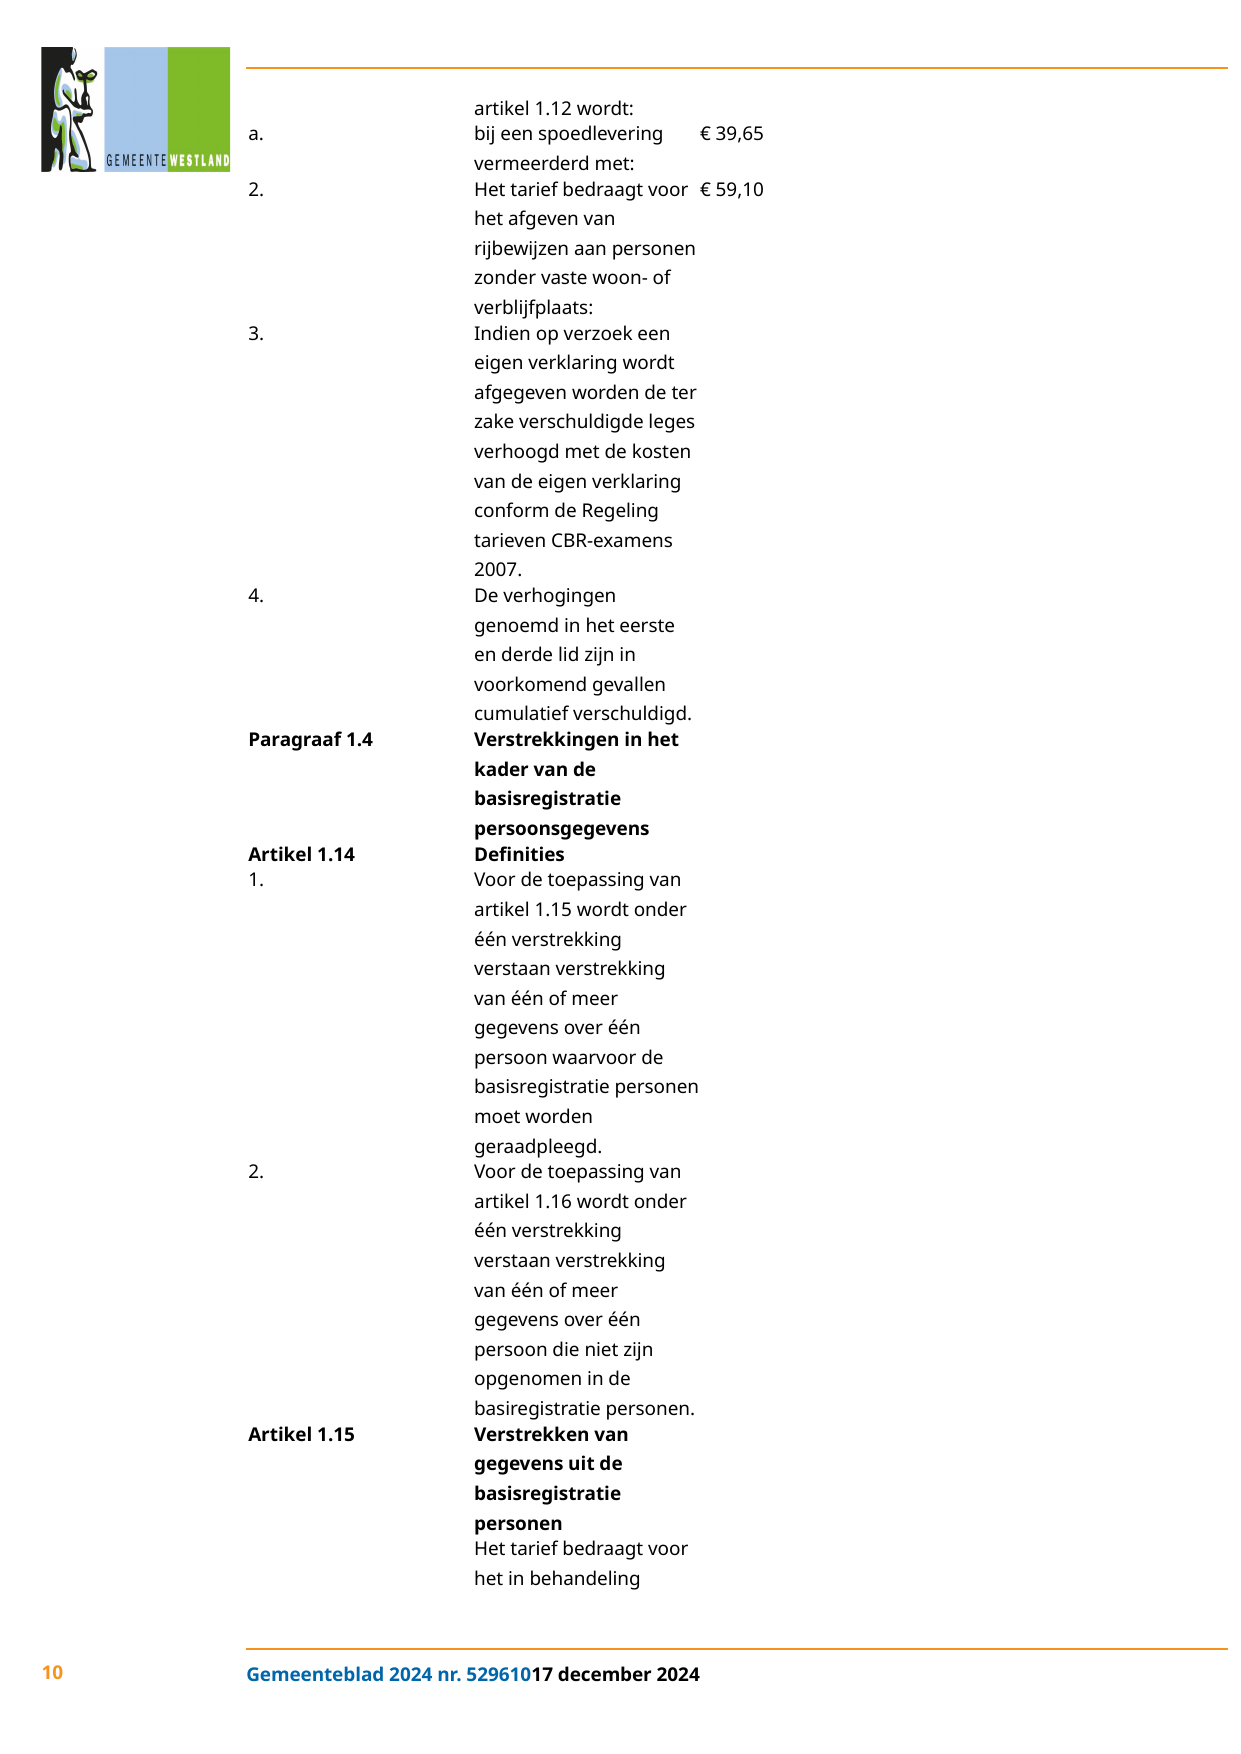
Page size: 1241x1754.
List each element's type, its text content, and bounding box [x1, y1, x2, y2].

table_cell 4. [248, 582, 474, 726]
table_cell 3. [248, 320, 474, 582]
table_cell € 39,65 [700, 121, 926, 176]
table_cell [700, 95, 926, 121]
table_cell [700, 841, 926, 867]
table_cell Paragraaf 1.4 [248, 726, 474, 841]
table_cell Voor de toepassing van artikel 1.16 wordt onder één verstrekking verstaan verstrekking van één of meer gegevens over één persoon die niet zijn opgenomen in de basiregistratie personen. [474, 1159, 700, 1421]
table_cell Definities [474, 841, 700, 867]
table_cell Verstrekken van gegevens uit de basisregistratie personen [474, 1421, 700, 1535]
table_cell a. [248, 121, 474, 176]
table_cell Verstrekkingen in het kader van de basisregistratie persoonsgegevens [474, 726, 700, 841]
table_cell 2. [248, 176, 474, 320]
table_cell Het tarief bedraagt voor het in behandeling [474, 1535, 700, 1591]
table_cell Artikel 1.14 [248, 841, 474, 867]
table_cell Artikel 1.15 [248, 1421, 474, 1535]
table_cell De verhogingen genoemd in het eerste en derde lid zijn in voorkomend gevallen cumulatief verschuldigd. [474, 582, 700, 726]
table_cell Het tarief bedraagt voor het afgeven van rijbewijzen aan personen zonder vaste woon- of verblijfplaats: [474, 176, 700, 320]
table_cell € 59,10 [700, 176, 926, 320]
table_cell [700, 582, 926, 726]
table_cell 1. [248, 867, 474, 1158]
table_cell bij een spoedlevering vermeerderd met: [474, 121, 700, 176]
table_cell [700, 726, 926, 841]
table_cell [248, 95, 474, 121]
table_cell Voor de toepassing van artikel 1.15 wordt onder één verstrekking verstaan verstrekking van één of meer gegevens over één persoon waarvoor de basisregistratie personen moet worden geraadpleegd. [474, 867, 700, 1158]
table_cell [700, 1535, 926, 1591]
table_cell [700, 320, 926, 582]
table_cell [700, 867, 926, 1158]
table_cell [700, 1159, 926, 1421]
table_cell [248, 1535, 474, 1591]
table_cell artikel 1.12 wordt: [474, 95, 700, 121]
picture [41, 47, 231, 172]
table_cell 2. [248, 1159, 474, 1421]
table_cell [700, 1421, 926, 1535]
table_cell Indien op verzoek een eigen verklaring wordt afgegeven worden de ter zake verschuldigde leges verhoogd met de kosten van de eigen verklaring conform de Regeling tarieven CBR-examens 2007. [474, 320, 700, 582]
